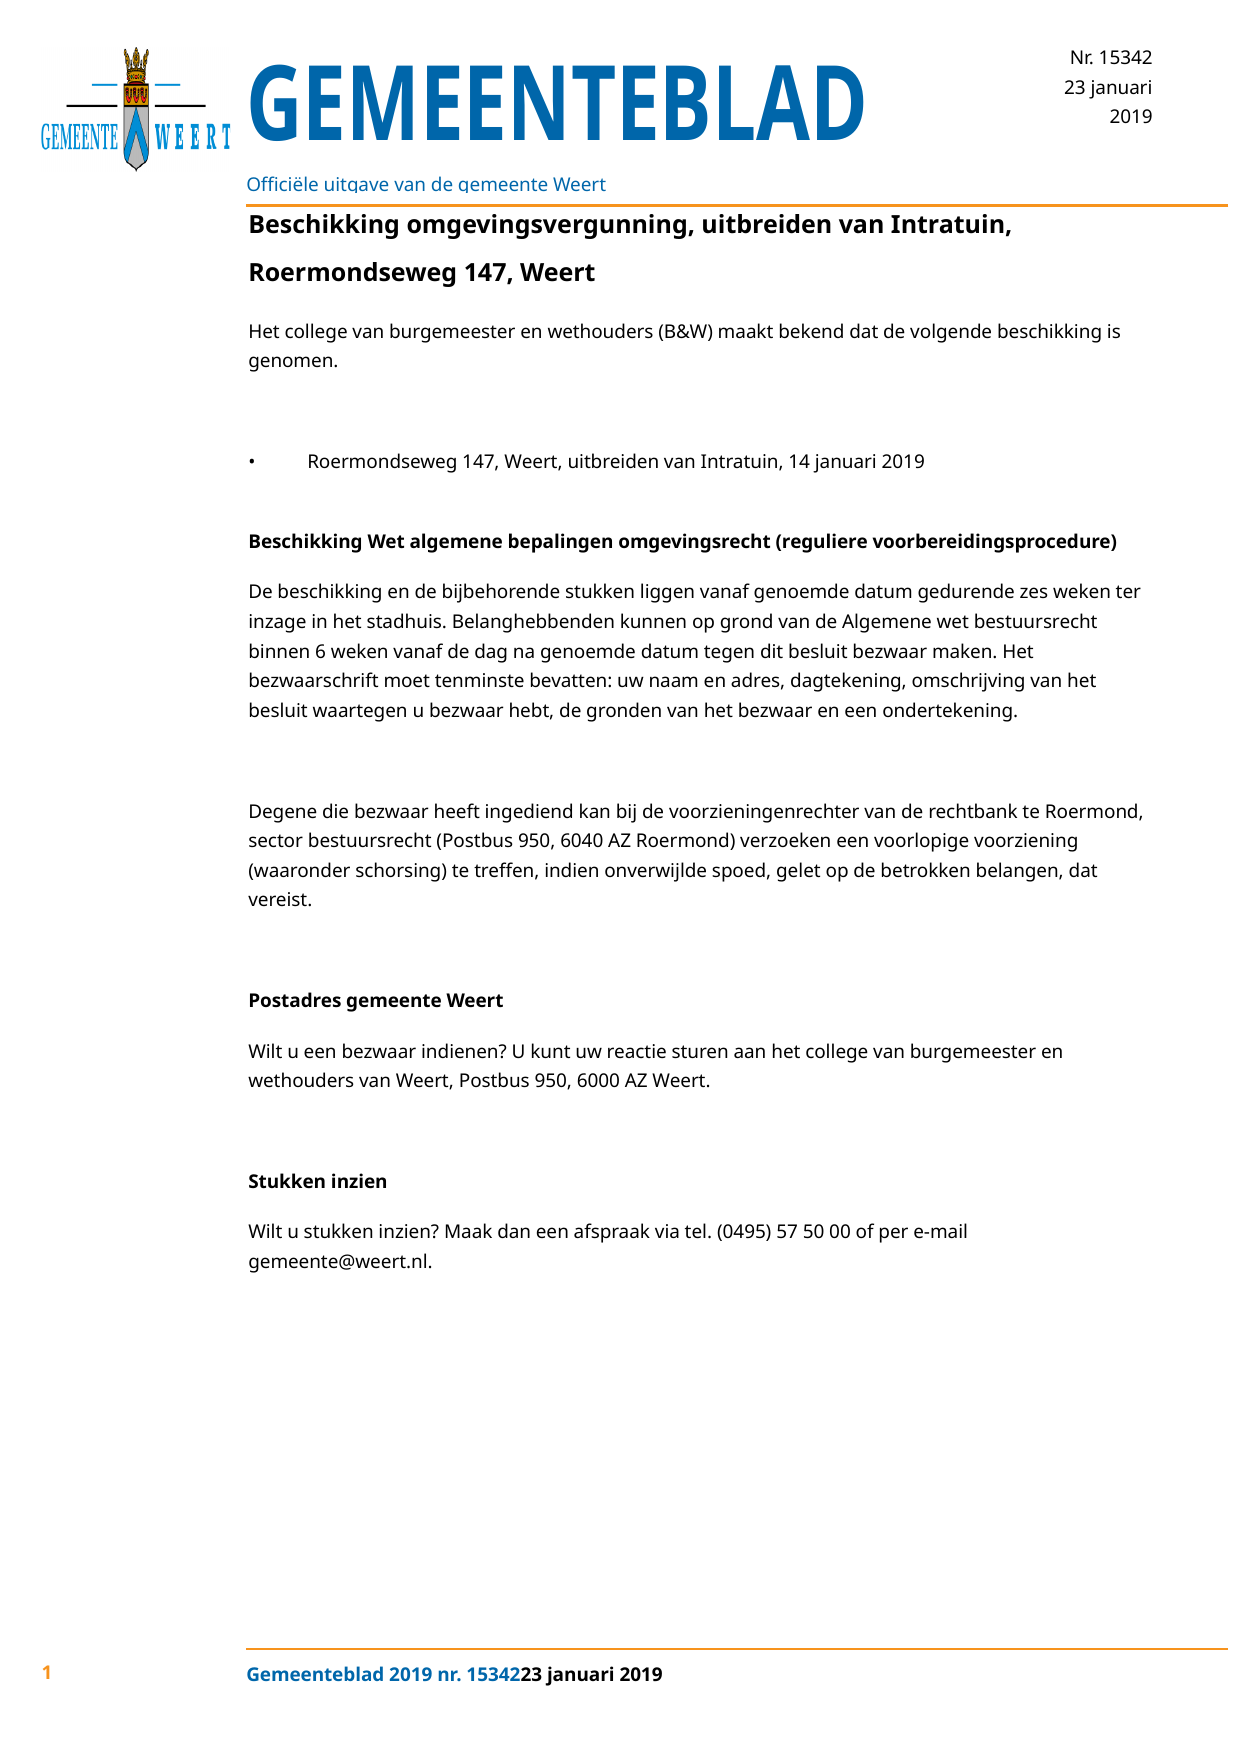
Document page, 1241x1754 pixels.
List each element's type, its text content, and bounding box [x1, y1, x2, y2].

text Degene die bezwaar heeft ingediend kan bij de voorzieningenrechter van de rechtbank te Roermond, sector bestuursrecht (Postbus 950, 6040 AZ Roermond) verzoeken een voorlopige voorziening (waaronder schorsing) te treffen, indien onverwijlde spoed, gelet op de betrokken belangen, dat vereist. [248, 798, 1152, 912]
picture [41, 47, 231, 172]
text Wilt u een bezwaar indienen? U kunt uw reactie sturen aan het college van burgemeester en wethouders van Weert, Postbus 950, 6000 AZ Weert. [248, 1038, 1152, 1093]
list Roermondseweg 147, Weert, uitbreiden van Intratuin, 14 januari 2019 [248, 448, 1152, 474]
text Beschikking omgevingsvergunning, uitbreiden van Intratuin, Roermondseweg 147, Weert [248, 207, 1152, 288]
text Postadres gemeente Weert [248, 987, 1152, 1013]
text Beschikking Wet algemene bepalingen omgevingsrecht (reguliere voorbereidingsprocedure) [248, 528, 1152, 554]
text Het college van burgemeester en wethouders (B&W) maakt bekend dat de volgende beschikking is genomen. [248, 318, 1152, 373]
text Stukken inzien [248, 1168, 1152, 1194]
text De beschikking en de bijbehorende stukken liggen vanaf genoemde datum gedurende zes weken ter inzage in het stadhuis. Belanghebbenden kunnen op grond van de Algemene wet bestuursrecht binnen 6 weken vanaf de dag na genoemde datum tegen dit besluit bezwaar maken. Het bezwaarschrift moet tenminste bevatten: uw naam en adres, dagtekening, omschrijving van het besluit waartegen u bezwaar hebt, de gronden van het bezwaar en een ondertekening. [248, 579, 1152, 723]
text Wilt u stukken inzien? Maak dan een afspraak via tel. (0495) 57 50 00 of per e-mail gemeente@weert.nl. [248, 1219, 1152, 1274]
